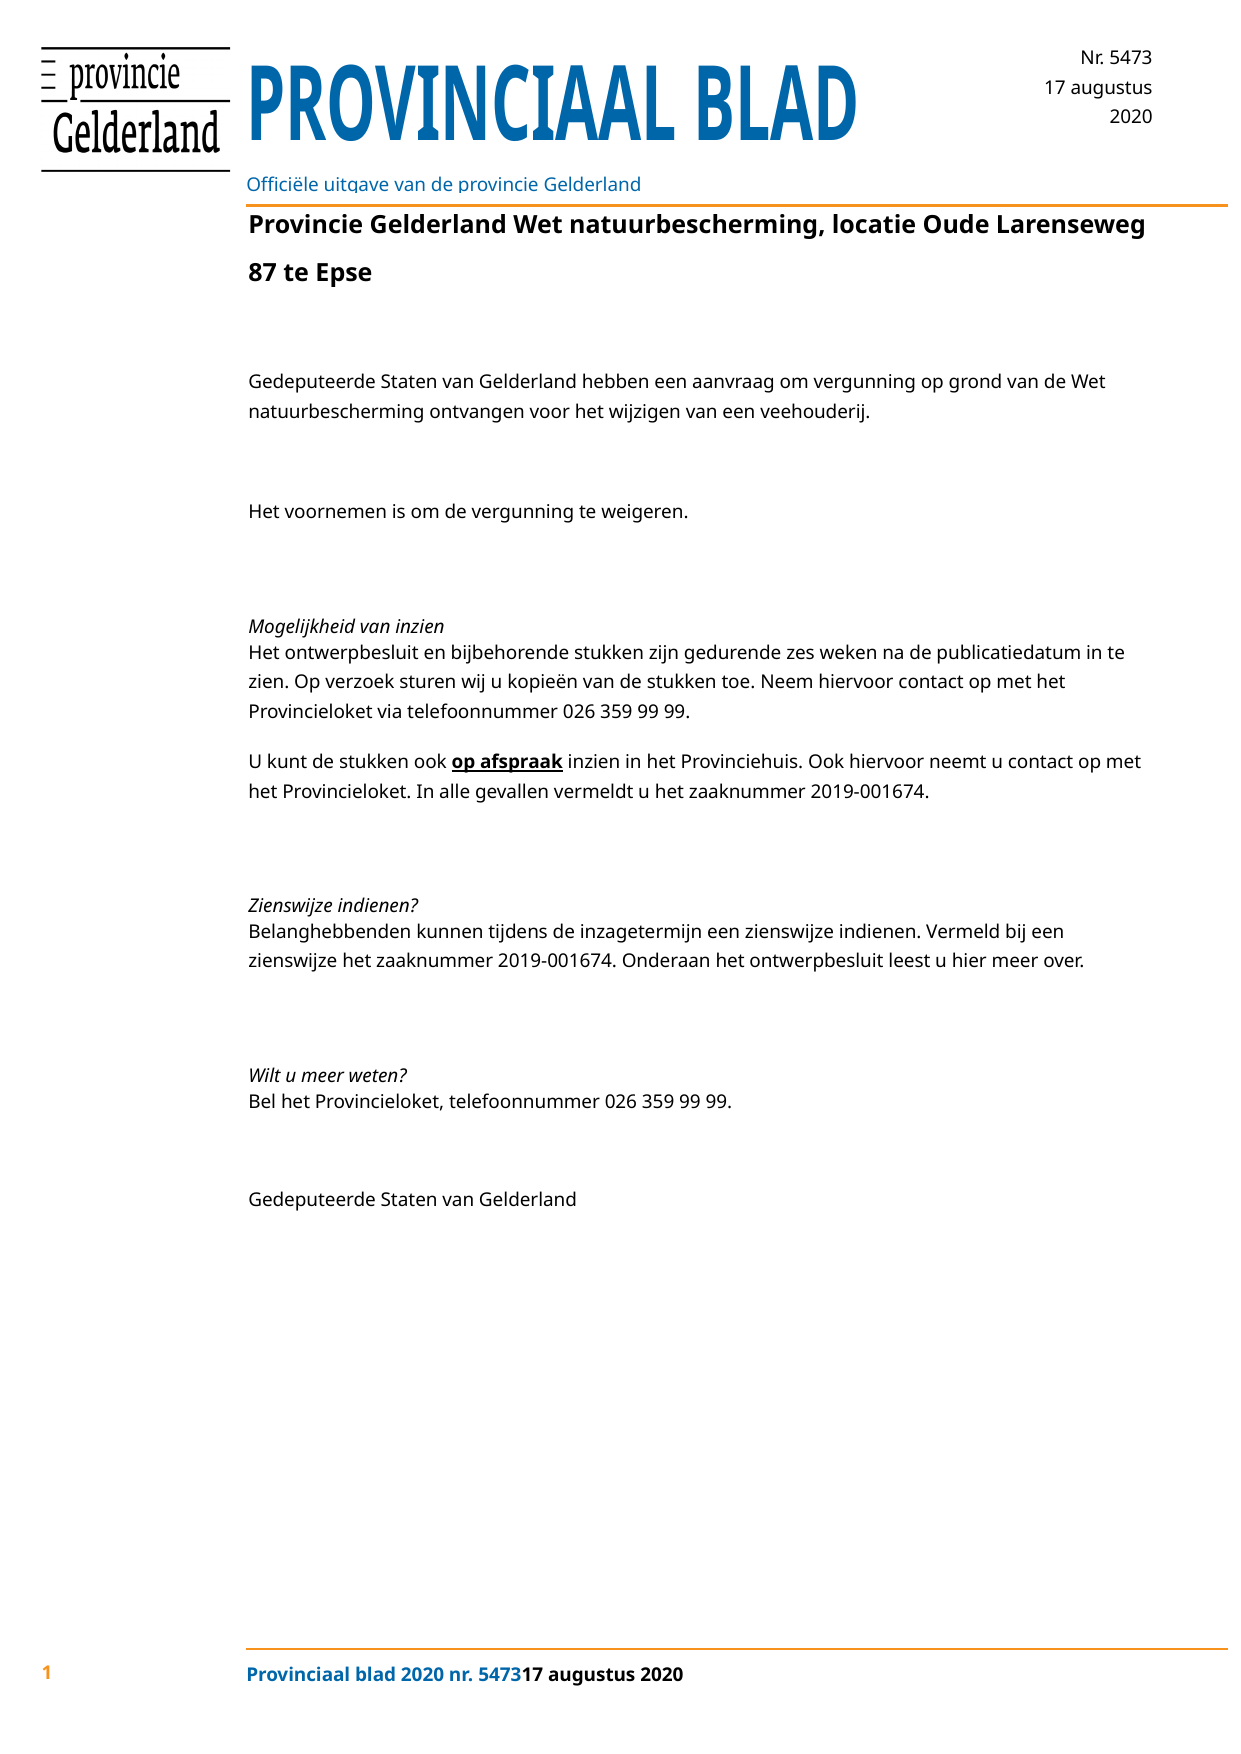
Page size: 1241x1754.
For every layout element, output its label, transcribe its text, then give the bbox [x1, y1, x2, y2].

text Het voornemen is om de vergunning te weigeren. [248, 499, 1152, 524]
text Het ontwerpbesluit en bijbehorende stukken zijn gedurende zes weken na de publicatiedatum in te zien. Op verzoek sturen wij u kopieën van de stukken toe. Neem hiervoor contact op met het Provincieloket via telefoonnummer 026 359 99 99. [248, 639, 1152, 724]
text Zienswijze indienen? [248, 892, 1152, 918]
text Gedeputeerde Staten van Gelderland [248, 1186, 1152, 1212]
text Provincie Gelderland Wet natuurbescherming, locatie Oude Larenseweg 87 te Epse [248, 207, 1152, 288]
picture [41, 47, 231, 172]
text Mogelijkheid van inzien [248, 613, 1152, 639]
text Belanghebbenden kunnen tijdens de inzagetermijn een zienswijze indienen. Vermeld bij een zienswijze het zaaknummer 2019-001674. Onderaan het ontwerpbesluit leest u hier meer over. [248, 918, 1152, 973]
text Gedeputeerde Staten van Gelderland hebben een aanvraag om vergunning op grond van de Wet natuurbescherming ontvangen voor het wijzigen van een veehouderij. [248, 368, 1152, 424]
text Bel het Provincieloket, telefoonnummer 026 359 99 99. [248, 1088, 1152, 1113]
text Wilt u meer weten? [248, 1062, 1152, 1088]
text U kunt de stukken ook op afspraak inzien in het Provinciehuis. Ook hiervoor neemt u contact op met het Provincieloket. In alle gevallen vermeldt u het zaaknummer 2019-001674. [248, 748, 1152, 804]
